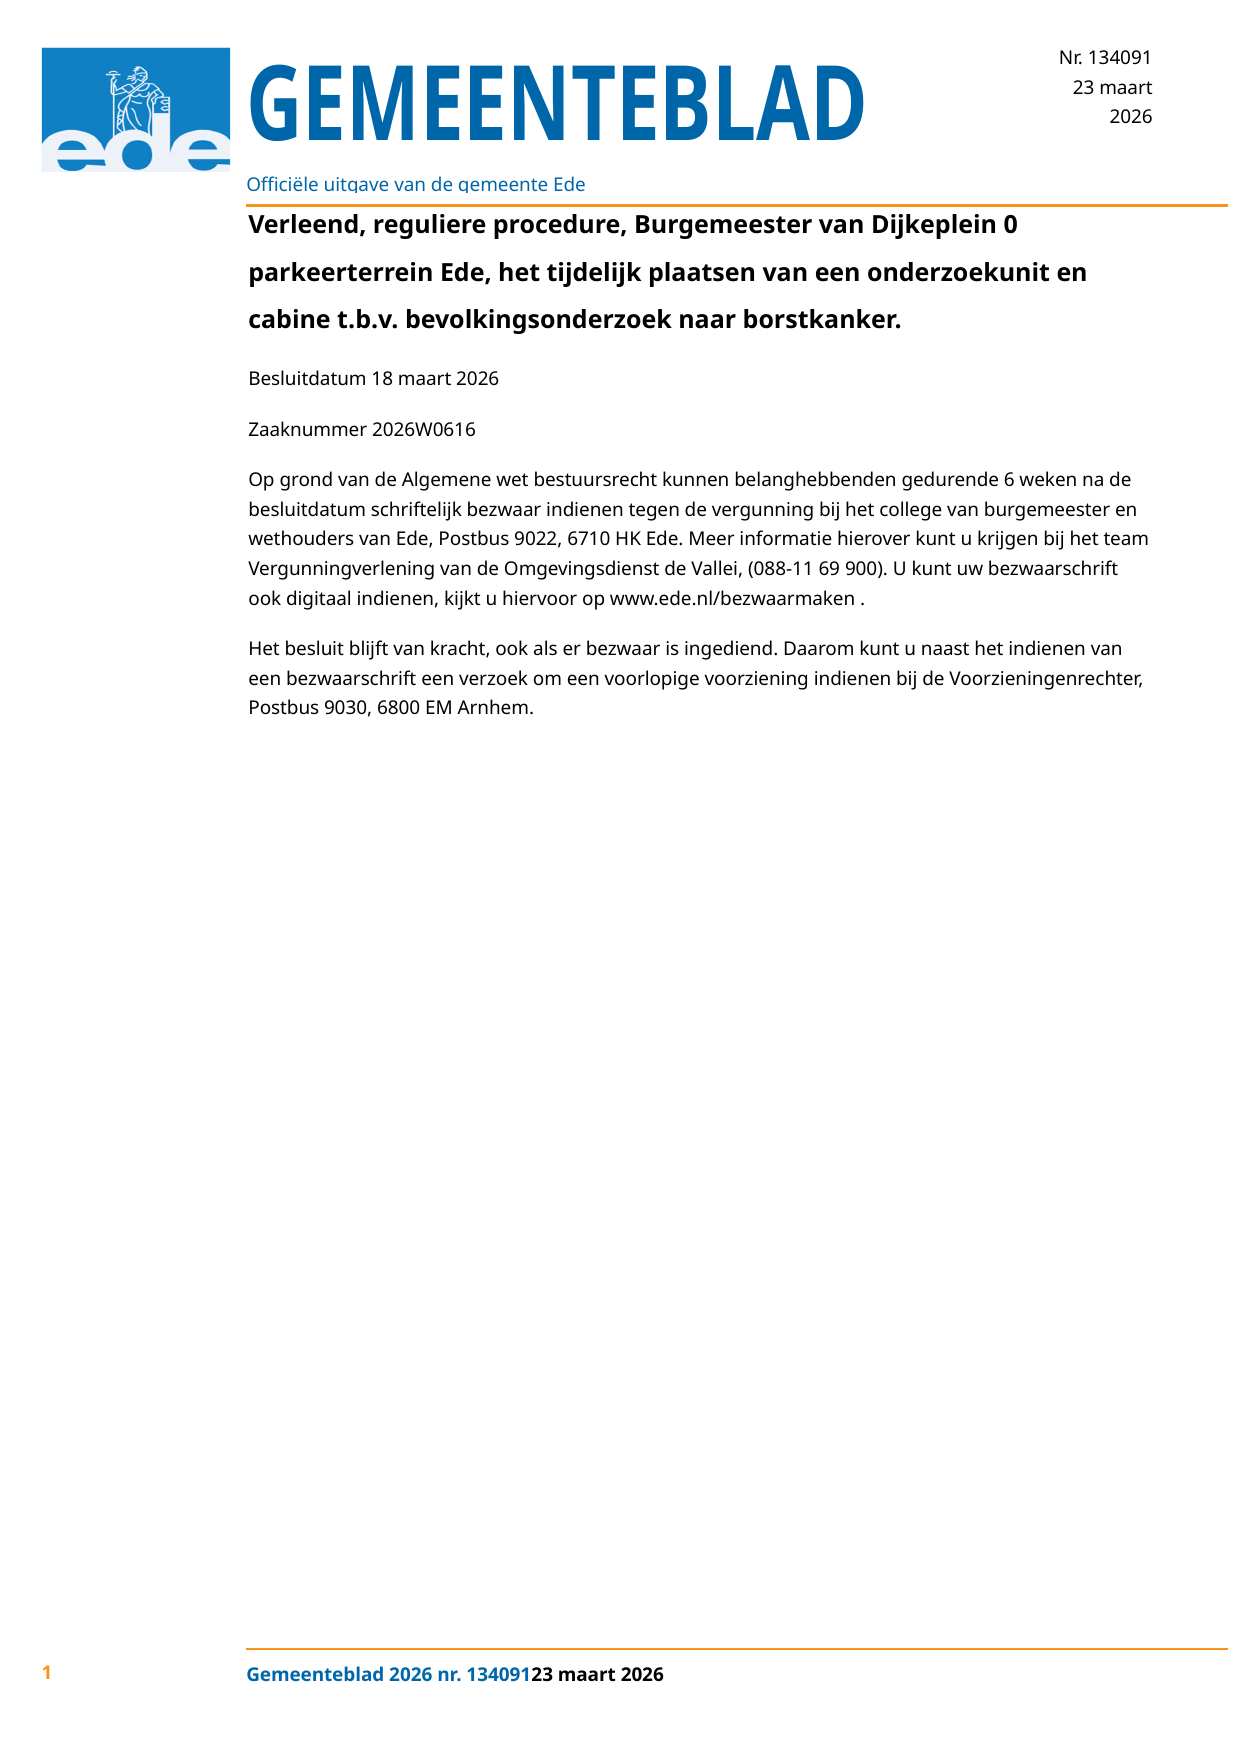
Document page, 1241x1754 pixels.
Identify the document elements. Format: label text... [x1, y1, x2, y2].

text Zaaknummer 2026W0616 [248, 416, 1152, 442]
text Op grond van de Algemene wet bestuursrecht kunnen belanghebbenden gedurende 6 weken na de besluitdatum schriftelijk bezwaar indienen tegen de vergunning bij het college van burgemeester en wethouders van Ede, Postbus 9022, 6710 HK Ede. Meer informatie hierover kunt u krijgen bij het team Vergunningverlening van de Omgevingsdienst de Vallei, (088-11 69 900). U kunt uw bezwaarschrift ook digitaal indienen, kijkt u hiervoor op www.ede.nl/bezwaarmaken . [248, 466, 1152, 610]
text Het besluit blijft van kracht, ook als er bezwaar is ingediend. Daarom kunt u naast het indienen van een bezwaarschrift een verzoek om een voorlopige voorziening indienen bij de Voorzieningenrechter, Postbus 9030, 6800 EM Arnhem. [248, 635, 1152, 720]
text Verleend, reguliere procedure, Burgemeester van Dijkeplein 0 parkeerterrein Ede, het tijdelijk plaatsen van een onderzoekunit en cabine t.b.v. bevolkingsonderzoek naar borstkanker. [248, 207, 1152, 336]
picture [41, 47, 231, 172]
text Besluitdatum 18 maart 2026 [248, 366, 1152, 391]
